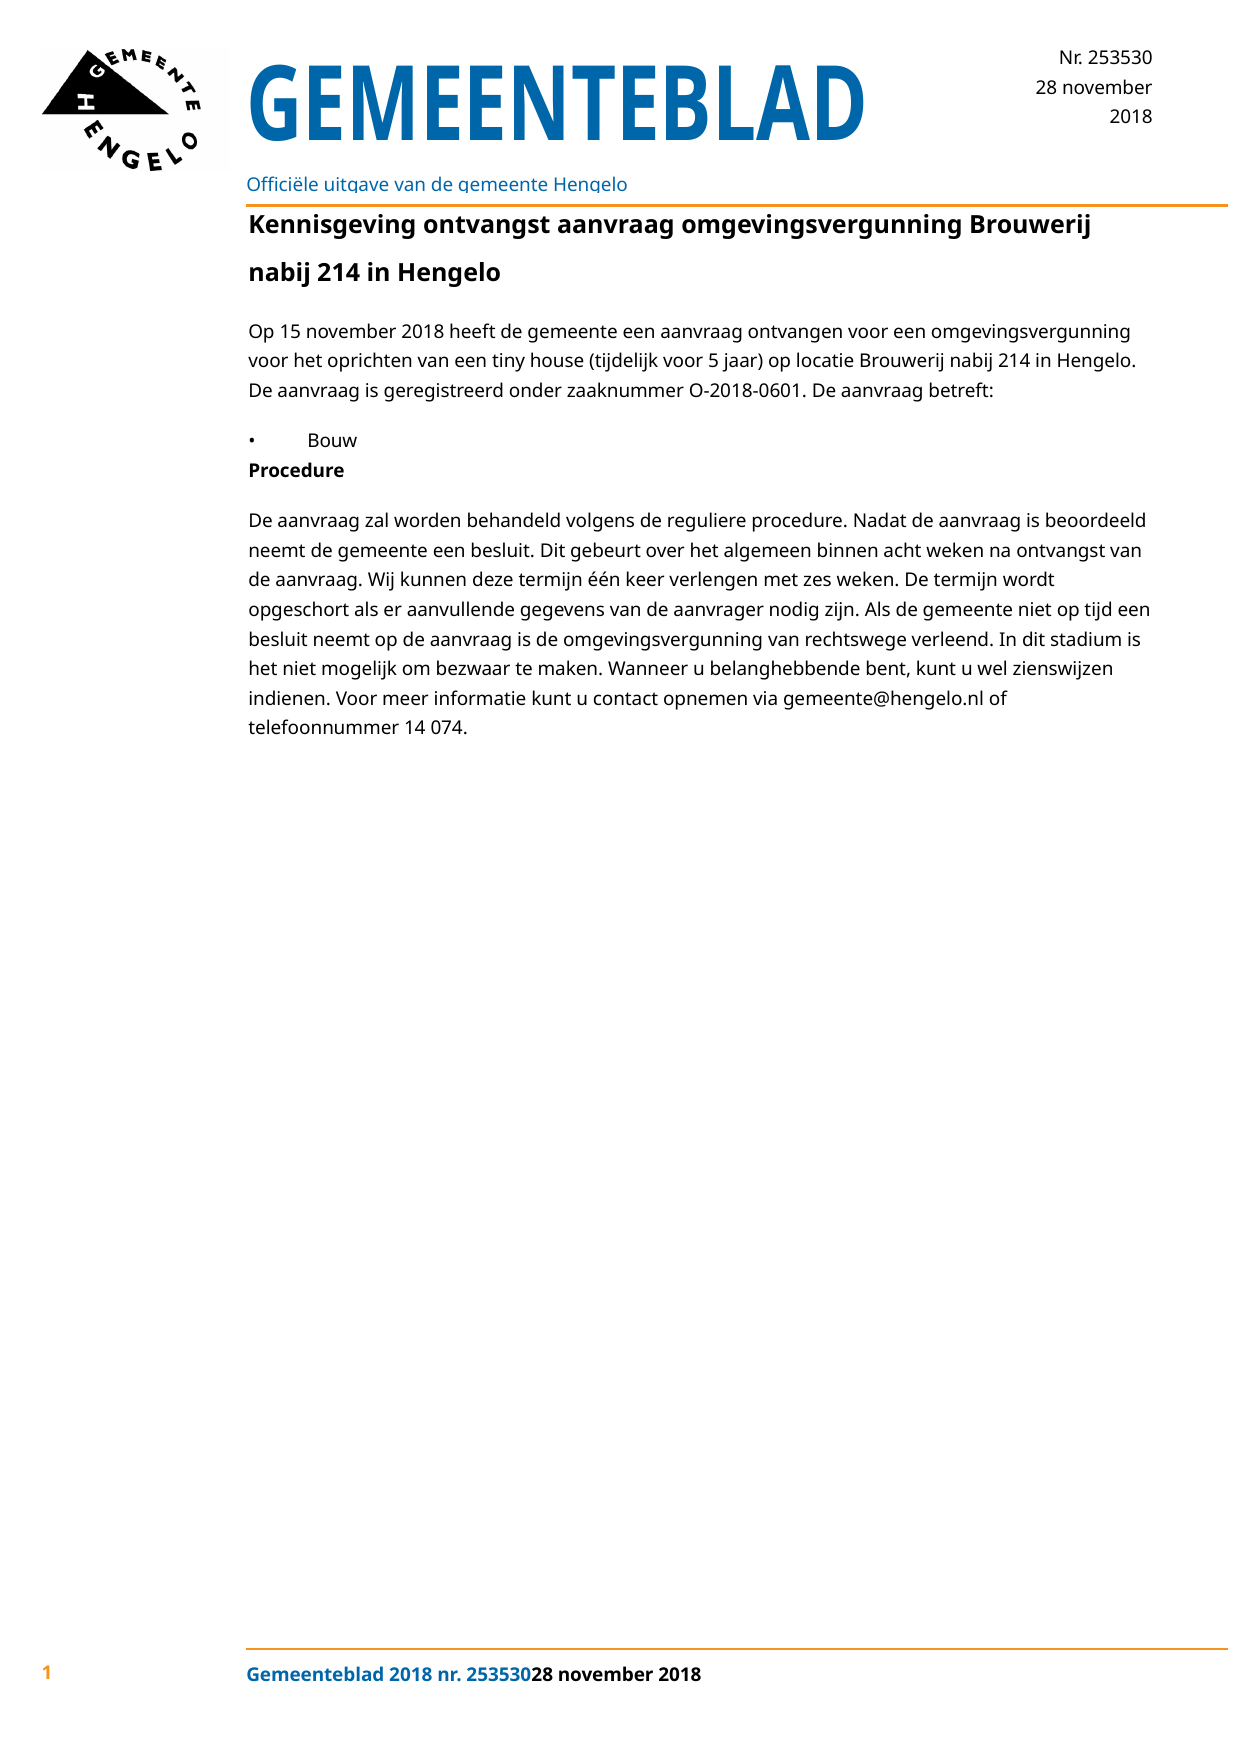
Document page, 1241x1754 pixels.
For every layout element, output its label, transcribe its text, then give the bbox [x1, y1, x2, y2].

picture [41, 47, 231, 172]
text De aanvraag zal worden behandeld volgens de reguliere procedure. Nadat de aanvraag is beoordeeld neemt de gemeente een besluit. Dit gebeurt over het algemeen binnen acht weken na ontvangst van de aanvraag. Wij kunnen deze termijn één keer verlengen met zes weken. De termijn wordt opgeschort als er aanvullende gegevens van de aanvrager nodig zijn. Als de gemeente niet op tijd een besluit neemt op de aanvraag is de omgevingsvergunning van rechtswege verleend. In dit stadium is het niet mogelijk om bezwaar te maken. Wanneer u belanghebbende bent, kunt u wel zienswijzen indienen. Voor meer informatie kunt u contact opnemen via gemeente@hengelo.nl of telefoonnummer 14 074. [248, 507, 1152, 740]
text Op 15 november 2018 heeft de gemeente een aanvraag ontvangen voor een omgevingsvergunning voor het oprichten van een tiny house (tijdelijk voor 5 jaar) op locatie Brouwerij nabij 214 in Hengelo. De aanvraag is geregistreerd onder zaaknummer O-2018-0601. De aanvraag betreft: [248, 318, 1152, 403]
text Kennisgeving ontvangst aanvraag omgevingsvergunning Brouwerij nabij 214 in Hengelo [248, 207, 1152, 288]
list Bouw [248, 427, 1152, 453]
text Procedure [248, 457, 1152, 483]
